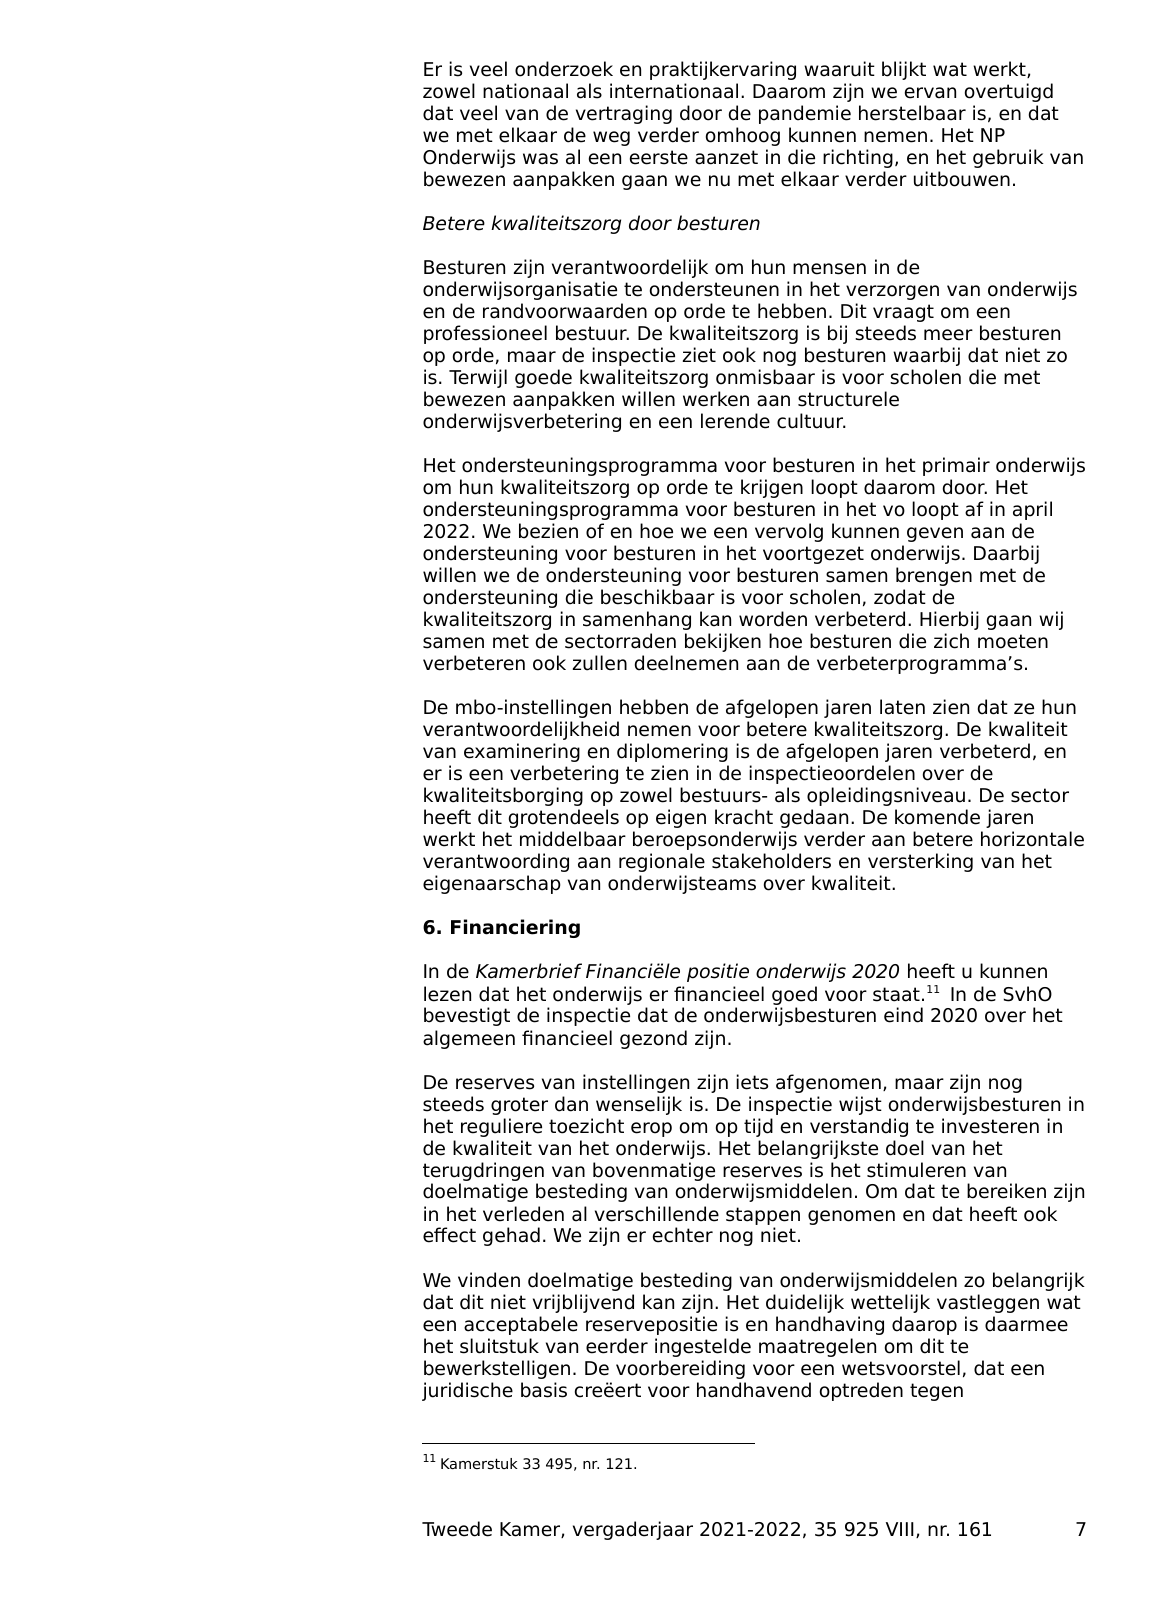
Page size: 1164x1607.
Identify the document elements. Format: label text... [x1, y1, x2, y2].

text De mbo-instellingen hebben de afgelopen jaren laten zien dat ze hun verantwoordelijkheid nemen voor betere kwaliteitszorg. De kwaliteit van examinering en diplomering is de afgelopen jaren verbeterd, en er is een verbetering te zien in de inspectieoordelen over de kwaliteitsborging op zowel bestuurs- als opleidingsniveau. De sector heeft dit grotendeels op eigen kracht gedaan. De komende jaren werkt het middelbaar beroepsonderwijs verder aan betere horizontale verantwoording aan regionale stakeholders en versterking van het eigenaarschap van onderwijsteams over kwaliteit. [422, 697, 1087, 895]
subtitle Betere kwaliteitszorg door besturen [422, 213, 1087, 235]
text In de Kamerbrief Financiële positie onderwijs 2020 heeft u kunnen lezen dat het onderwijs er financieel goed voor staat. In de SvhO bevestigt de inspectie dat de onderwijsbesturen eind 2020 over het algemeen financieel gezond zijn. [422, 961, 1087, 1049]
text We vinden doelmatige besteding van onderwijsmiddelen zo belangrijk dat dit niet vrijblijvend kan zijn. Het duidelijk wettelijk vastleggen wat een acceptabele reservepositie is en handhaving daarop is daarmee het sluitstuk van eerder ingestelde maatregelen om dit te bewerkstelligen. De voorbereiding voor een wetsvoorstel, dat een juridische basis creëert voor handhavend optreden tegen [422, 1269, 1087, 1401]
text Besturen zijn verantwoordelijk om hun mensen in de onderwijsorganisatie te ondersteunen in het verzorgen van onderwijs en de randvoorwaarden op orde te hebben. Dit vraagt om een professioneel bestuur. De kwaliteitszorg is bij steeds meer besturen op orde, maar de inspectie ziet ook nog besturen waarbij dat niet zo is. Terwijl goede kwaliteitszorg onmisbaar is voor scholen die met bewezen aanpakken willen werken aan structurele onderwijsverbetering en een lerende cultuur. [422, 257, 1087, 433]
text Kamerstuk 33 495, nr. 121. [422, 1452, 1087, 1474]
text Er is veel onderzoek en praktijkervaring waaruit blijkt wat werkt, zowel nationaal als internationaal. Daarom zijn we ervan overtuigd dat veel van de vertraging door de pandemie herstelbaar is, en dat we met elkaar de weg verder omhoog kunnen nemen. Het NP Onderwijs was al een eerste aanzet in die richting, en het gebruik van bewezen aanpakken gaan we nu met elkaar verder uitbouwen. [422, 59, 1087, 191]
text Het ondersteuningsprogramma voor besturen in het primair onderwijs om hun kwaliteitszorg op orde te krijgen loopt daarom door. Het ondersteuningsprogramma voor besturen in het vo loopt af in april 2022. We bezien of en hoe we een vervolg kunnen geven aan de ondersteuning voor besturen in het voortgezet onderwijs. Daarbij willen we de ondersteuning voor besturen samen brengen met de ondersteuning die beschikbaar is voor scholen, zodat de kwaliteitszorg in samenhang kan worden verbeterd. Hierbij gaan wij samen met de sectorraden bekijken hoe besturen die zich moeten verbeteren ook zullen deelnemen aan de verbeterprogramma’s. [422, 455, 1087, 675]
text De reserves van instellingen zijn iets afgenomen, maar zijn nog steeds groter dan wenselijk is. De inspectie wijst onderwijsbesturen in het reguliere toezicht erop om op tijd en verstandig te investeren in de kwaliteit van het onderwijs. Het belangrijkste doel van het terugdringen van bovenmatige reserves is het stimuleren van doelmatige besteding van onderwijsmiddelen. Om dat te bereiken zijn in het verleden al verschillende stappen genomen en dat heeft ook effect gehad. We zijn er echter nog niet. [422, 1072, 1087, 1247]
subtitle 6. Financiering [422, 917, 1087, 939]
